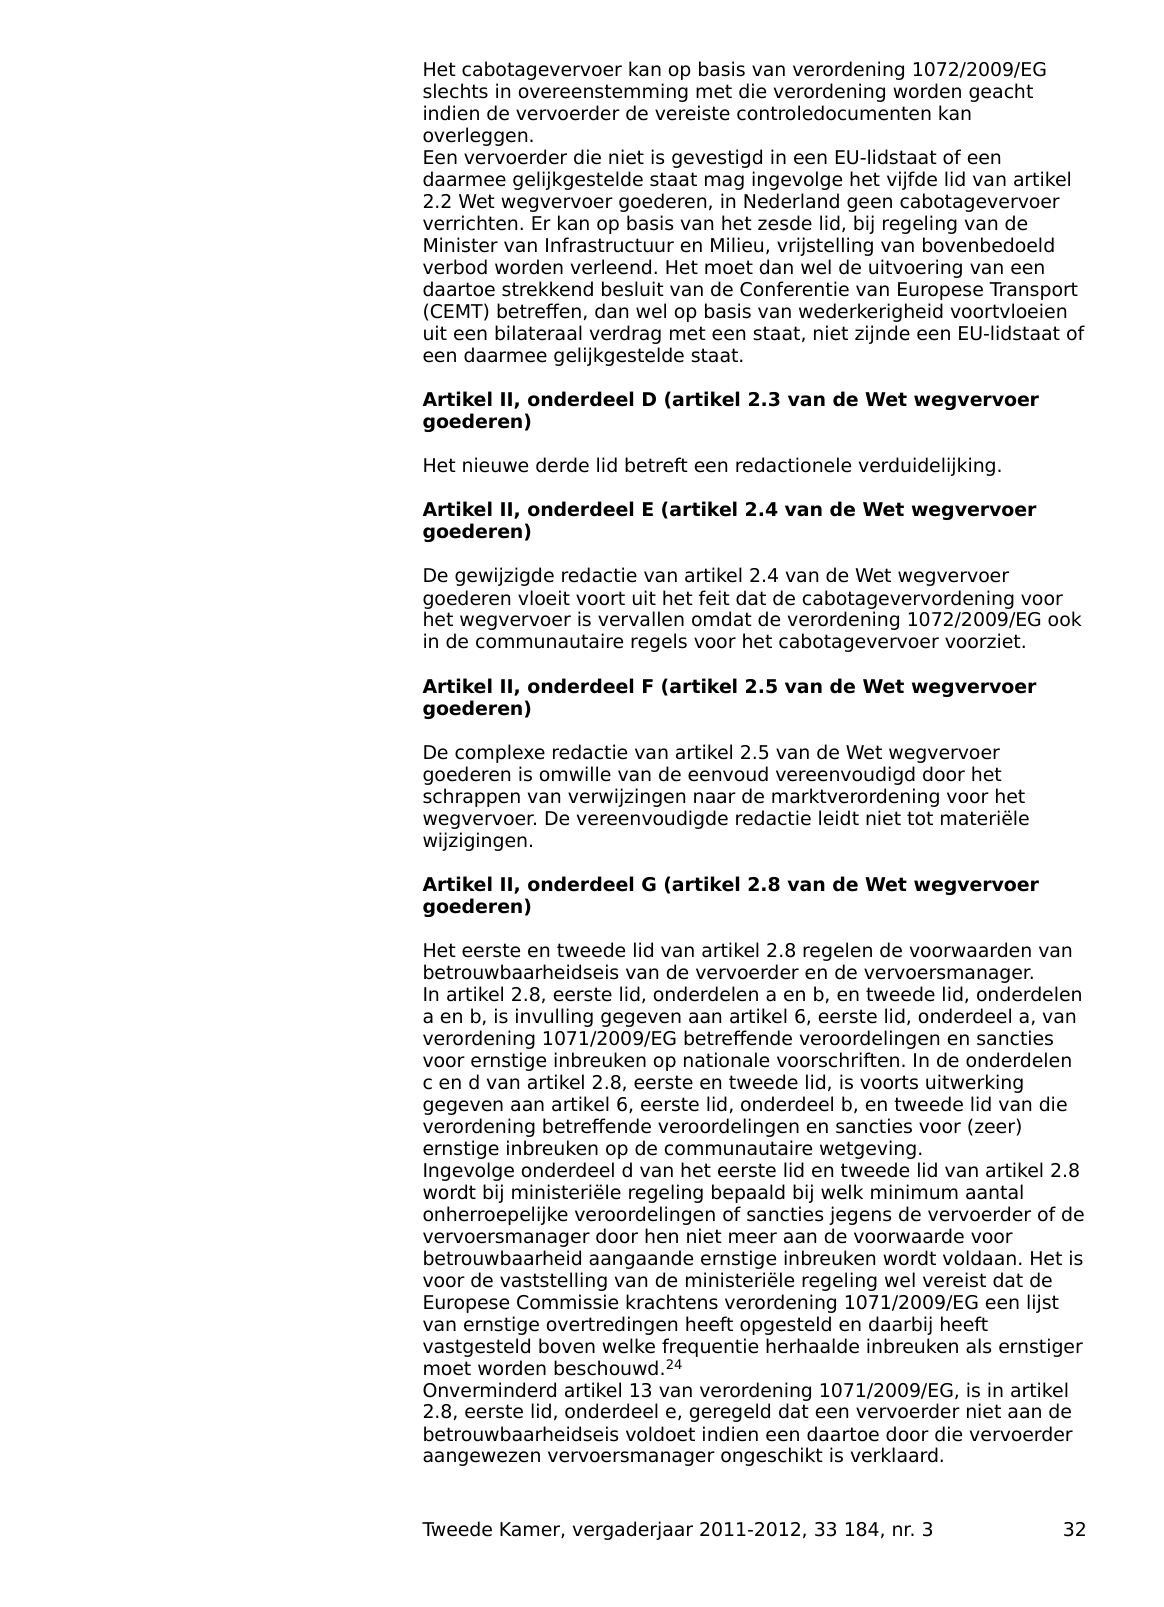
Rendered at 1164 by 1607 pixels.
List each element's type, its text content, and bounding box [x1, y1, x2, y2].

subtitle Artikel II, onderdeel E (artikel 2.4 van de Wet wegvervoer goederen) [422, 499, 1087, 543]
text Het cabotagevervoer kan op basis van verordening 1072/2009/EG slechts in overeenstemming met die verordening worden geacht indien de vervoerder de vereiste controledocumenten kan overleggen. [422, 59, 1087, 147]
text Onverminderd artikel 13 van verordening 1071/2009/EG, is in artikel 2.8, eerste lid, onderdeel e, geregeld dat een vervoerder niet aan de betrouwbaarheidseis voldoet indien een daartoe door die vervoerder aangewezen vervoersmanager ongeschikt is verklaard. [422, 1379, 1087, 1467]
subtitle Artikel II, onderdeel F (artikel 2.5 van de Wet wegvervoer goederen) [422, 676, 1087, 719]
text Het eerste en tweede lid van artikel 2.8 regelen de voorwaarden van betrouwbaarheidseis van de vervoerder en de vervoersmanager. [422, 940, 1087, 984]
text In artikel 2.8, eerste lid, onderdelen a en b, en tweede lid, onderdelen a en b, is invulling gegeven aan artikel 6, eerste lid, onderdeel a, van verordening 1071/2009/EG betreffende veroordelingen en sancties voor ernstige inbreuken op nationale voorschriften. In de onderdelen c en d van artikel 2.8, eerste en tweede lid, is voorts uitwerking gegeven aan artikel 6, eerste lid, onderdeel b, en tweede lid van die verordening betreffende veroordelingen en sancties voor (zeer) ernstige inbreuken op de communautaire wetgeving. [422, 984, 1087, 1160]
text De complexe redactie van artikel 2.5 van de Wet wegvervoer goederen is omwille van de eenvoud vereenvoudigd door het schrappen van verwijzingen naar de marktverordening voor het wegvervoer. De vereenvoudigde redactie leidt niet tot materiële wijzigingen. [422, 742, 1087, 852]
text De gewijzigde redactie van artikel 2.4 van de Wet wegvervoer goederen vloeit voort uit het feit dat de cabotagevervordening voor het wegvervoer is vervallen omdat de verordening 1072/2009/EG ook in de communautaire regels voor het cabotagevervoer voorziet. [422, 565, 1087, 653]
text Het nieuwe derde lid betreft een redactionele verduidelijking. [422, 455, 1087, 477]
text Een vervoerder die niet is gevestigd in een EU-lidstaat of een daarmee gelijkgestelde staat mag ingevolge het vijfde lid van artikel 2.2 Wet wegvervoer goederen, in Nederland geen cabotagevervoer verrichten. Er kan op basis van het zesde lid, bij regeling van de Minister van Infrastructuur en Milieu, vrijstelling van bovenbedoeld verbod worden verleend. Het moet dan wel de uitvoering van een daartoe strekkend besluit van de Conferentie van Europese Transport (CEMT) betreffen, dan wel op basis van wederkerigheid voortvloeien uit een bilateraal verdrag met een staat, niet zijnde een EU-lidstaat of een daarmee gelijkgestelde staat. [422, 147, 1087, 367]
subtitle Artikel II, onderdeel D (artikel 2.3 van de Wet wegvervoer goederen) [422, 389, 1087, 433]
text Ingevolge onderdeel d van het eerste lid en tweede lid van artikel 2.8 wordt bij ministeriële regeling bepaald bij welk minimum aantal onherroepelijke veroordelingen of sancties jegens de vervoerder of de vervoersmanager door hen niet meer aan de voorwaarde voor betrouwbaarheid aangaande ernstige inbreuken wordt voldaan. Het is voor de vaststelling van de ministeriële regeling wel vereist dat de Europese Commissie krachtens verordening 1071/2009/EG een lijst van ernstige overtredingen heeft opgesteld en daarbij heeft vastgesteld boven welke frequentie herhaalde inbreuken als ernstiger moet worden beschouwd.24 [422, 1160, 1087, 1379]
subtitle Artikel II, onderdeel G (artikel 2.8 van de Wet wegvervoer goederen) [422, 874, 1087, 918]
